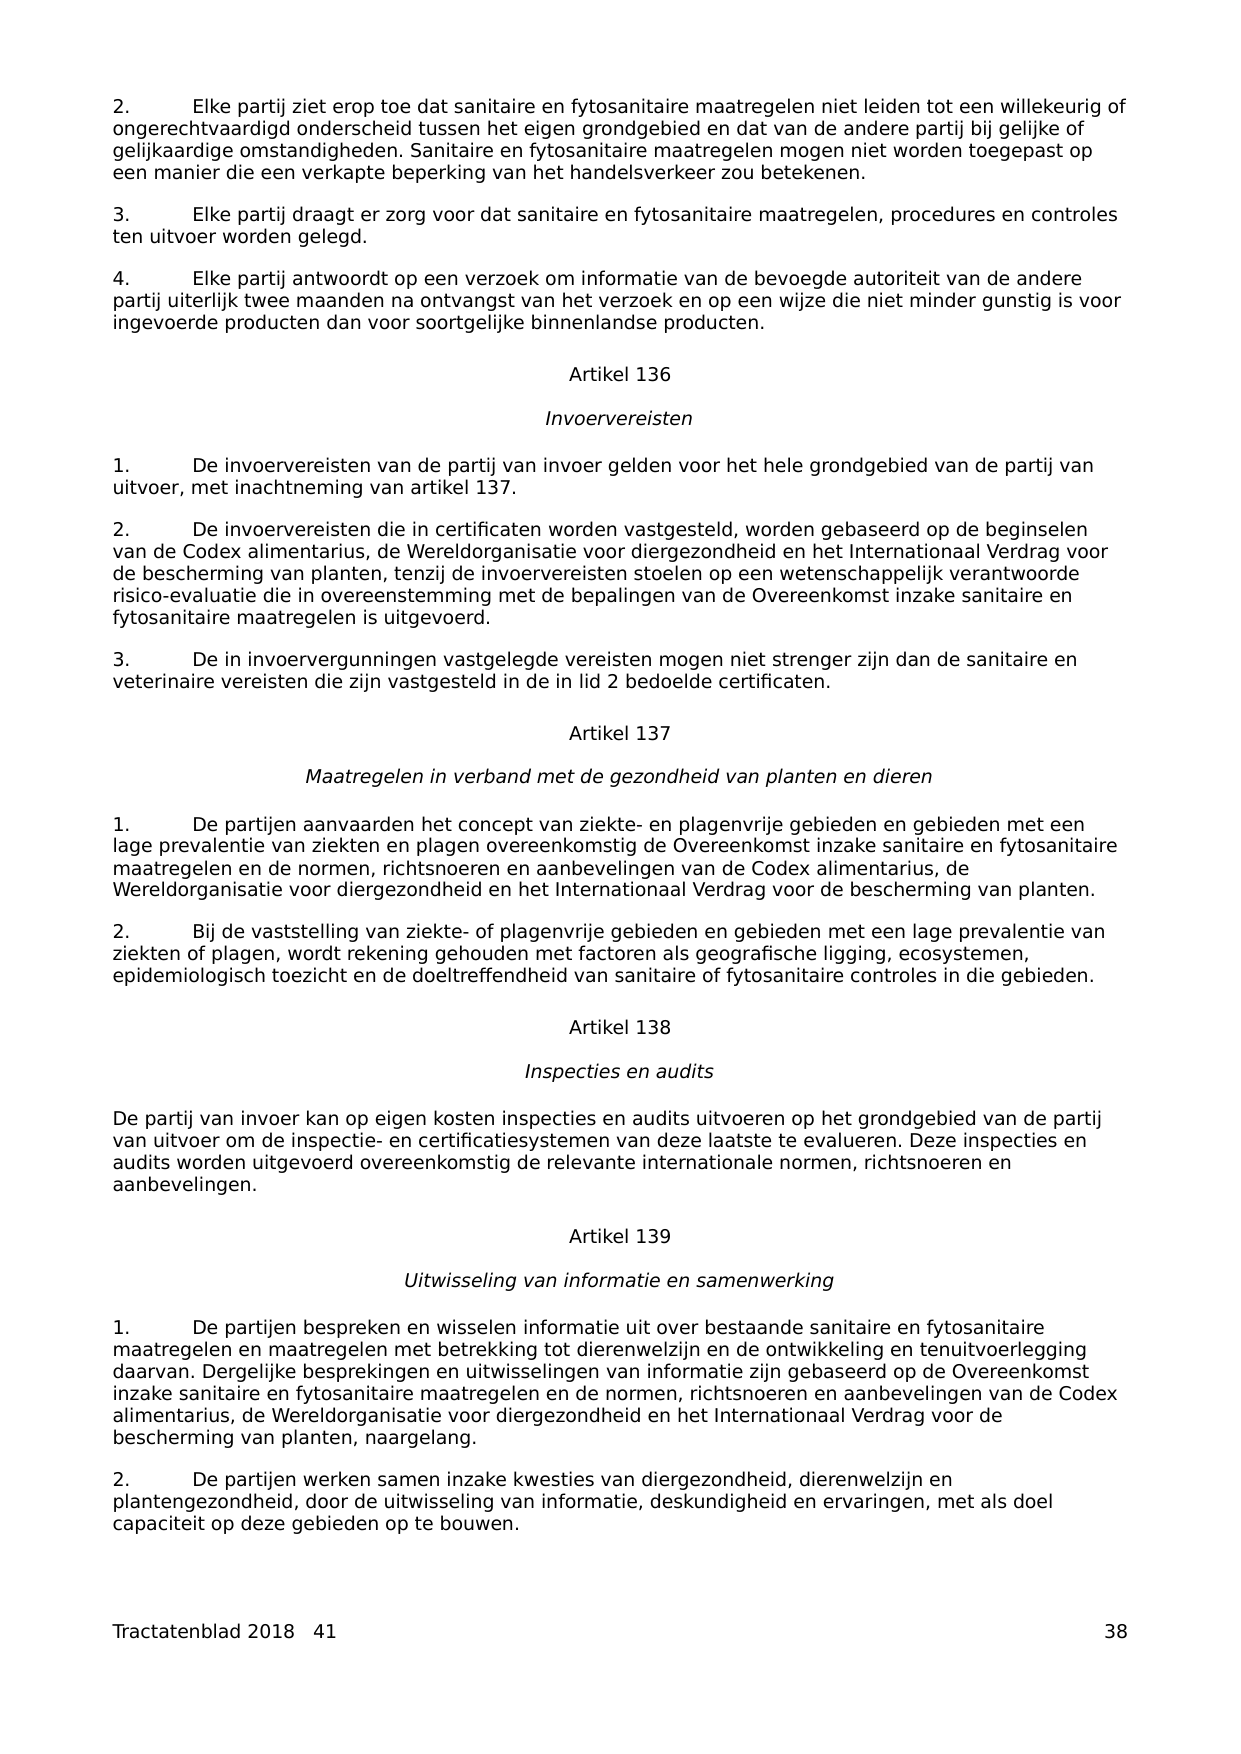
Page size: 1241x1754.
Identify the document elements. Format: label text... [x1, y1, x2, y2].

text 2. De invoervereisten die in certificaten worden vastgesteld, worden gebaseerd op de beginselen van de Codex alimentarius, de Wereldorganisatie voor diergezondheid en het Internationaal Verdrag voor de bescherming van planten, tenzij de invoervereisten stoelen op een wetenschappelijk verantwoorde risico-evaluatie die in overeenstemming met de bepalingen van de Overeenkomst inzake sanitaire en fytosanitaire maatregelen is uitgevoerd. [112, 519, 1128, 628]
text 4. Elke partij antwoordt op een verzoek om informatie van de bevoegde autoriteit van de andere partij uiterlijk twee maanden na ontvangst van het verzoek en op een wijze die niet minder gunstig is voor ingevoerde producten dan voor soortgelijke binnenlandse producten. [112, 268, 1128, 334]
text 1. De partijen aanvaarden het concept van ziekte- en plagenvrije gebieden en gebieden met een lage prevalentie van ziekten en plagen overeenkomstig de Overeenkomst inzake sanitaire en fytosanitaire maatregelen en de normen, richtsnoeren en aanbevelingen van de Codex alimentarius, de Wereldorganisatie voor diergezondheid en het Internationaal Verdrag voor de bescherming van planten. [112, 813, 1128, 901]
text 1. De invoervereisten van de partij van invoer gelden voor het hele grondgebied van de partij van uitvoer, met inachtneming van artikel 137. [112, 455, 1128, 499]
text 2. De partijen werken samen inzake kwesties van diergezondheid, dierenwelzijn en plantengezondheid, door de uitwisseling van informatie, deskundigheid en ervaringen, met als doel capaciteit op deze gebieden op te bouwen. [112, 1469, 1128, 1535]
subtitle Artikel 137 Maatregelen in verband met de gezondheid van planten en dieren [112, 722, 1128, 788]
text 3. Elke partij draagt er zorg voor dat sanitaire en fytosanitaire maatregelen, procedures en controles ten uitvoer worden gelegd. [112, 204, 1128, 248]
subtitle Artikel 139 Uitwisseling van informatie en samenwerking [112, 1226, 1128, 1292]
subtitle Artikel 136 Invoervereisten [112, 364, 1128, 430]
subtitle Artikel 138 Inspecties en audits [112, 1017, 1128, 1083]
text 3. De in invoervergunningen vastgelegde vereisten mogen niet strenger zijn dan de sanitaire en veterinaire vereisten die zijn vastgesteld in de in lid 2 bedoelde certificaten. [112, 648, 1128, 692]
text 2. Elke partij ziet erop toe dat sanitaire en fytosanitaire maatregelen niet leiden tot een willekeurig of ongerechtvaardigd onderscheid tussen het eigen grondgebied en dat van de andere partij bij gelijke of gelijkaardige omstandigheden. Sanitaire en fytosanitaire maatregelen mogen niet worden toegepast op een manier die een verkapte beperking van het handelsverkeer zou betekenen. [112, 96, 1128, 184]
text 2. Bij de vaststelling van ziekte- of plagenvrije gebieden en gebieden met een lage prevalentie van ziekten of plagen, wordt rekening gehouden met factoren als geografische ligging, ecosystemen, epidemiologisch toezicht en de doeltreffendheid van sanitaire of fytosanitaire controles in die gebieden. [112, 921, 1128, 987]
text 1. De partijen bespreken en wisselen informatie uit over bestaande sanitaire en fytosanitaire maatregelen en maatregelen met betrekking tot dierenwelzijn en de ontwikkeling en tenuitvoerlegging daarvan. Dergelijke besprekingen en uitwisselingen van informatie zijn gebaseerd op de Overeenkomst inzake sanitaire en fytosanitaire maatregelen en de normen, richtsnoeren en aanbevelingen van de Codex alimentarius, de Wereldorganisatie voor diergezondheid en het Internationaal Verdrag voor de bescherming van planten, naargelang. [112, 1317, 1128, 1449]
text De partij van invoer kan op eigen kosten inspecties en audits uitvoeren op het grondgebied van de partij van uitvoer om de inspectie- en certificatiesystemen van deze laatste te evalueren. Deze inspecties en audits worden uitgevoerd overeenkomstig de relevante internationale normen, richtsnoeren en aanbevelingen. [112, 1108, 1128, 1196]
